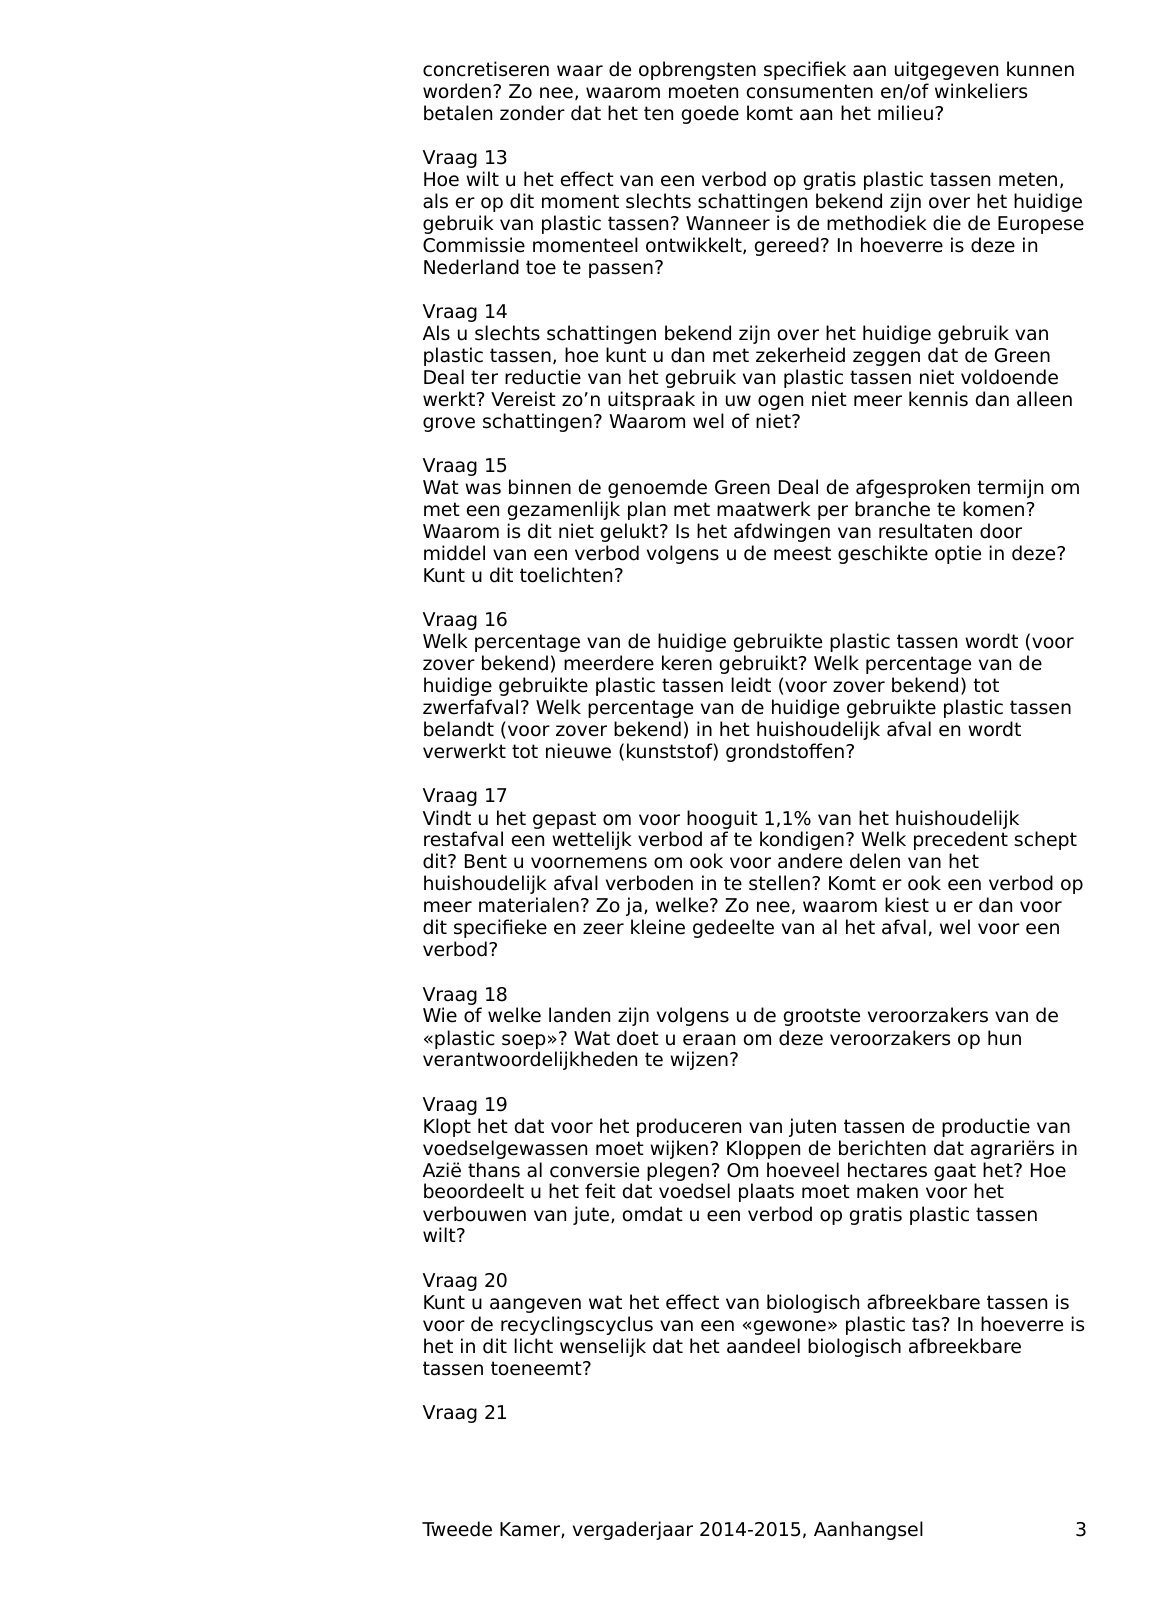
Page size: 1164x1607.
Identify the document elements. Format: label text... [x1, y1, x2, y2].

text Welk percentage van de huidige gebruikte plastic tassen wordt (voor zover bekend) meerdere keren gebruikt? Welk percentage van de huidige gebruikte plastic tassen leidt (voor zover bekend) tot zwerfafval? Welk percentage van de huidige gebruikte plastic tassen belandt (voor zover bekend) in het huishoudelijk afval en wordt verwerkt tot nieuwe (kunststof) grondstoffen? [422, 631, 1087, 763]
text Kunt u aangeven wat het effect van biologisch afbreekbare tassen is voor de recyclingscyclus van een «gewone» plastic tas? In hoeverre is het in dit licht wenselijk dat het aandeel biologisch afbreekbare tassen toeneemt? [422, 1292, 1087, 1379]
text Vraag 13 [422, 147, 1087, 169]
text Vraag 20 [422, 1269, 1087, 1292]
text Wat was binnen de genoemde Green Deal de afgesproken termijn om met een gezamenlijk plan met maatwerk per branche te komen? Waarom is dit niet gelukt? Is het afdwingen van resultaten door middel van een verbod volgens u de meest geschikte optie in deze? Kunt u dit toelichten? [422, 477, 1087, 587]
text Als u slechts schattingen bekend zijn over het huidige gebruik van plastic tassen, hoe kunt u dan met zekerheid zeggen dat de Green Deal ter reductie van het gebruik van plastic tassen niet voldoende werkt? Vereist zo’n uitspraak in uw ogen niet meer kennis dan alleen grove schattingen? Waarom wel of niet? [422, 323, 1087, 433]
text concretiseren waar de opbrengsten specifiek aan uitgegeven kunnen worden? Zo nee, waarom moeten consumenten en/of winkeliers betalen zonder dat het ten goede komt aan het milieu? [422, 59, 1087, 125]
text Vraag 18 [422, 983, 1087, 1005]
text Vindt u het gepast om voor hooguit 1,1% van het huishoudelijk restafval een wettelijk verbod af te kondigen? Welk precedent schept dit? Bent u voornemens om ook voor andere delen van het huishoudelijk afval verboden in te stellen? Komt er ook een verbod op meer materialen? Zo ja, welke? Zo nee, waarom kiest u er dan voor dit specifieke en zeer kleine gedeelte van al het afval, wel voor een verbod? [422, 807, 1087, 961]
text Vraag 19 [422, 1093, 1087, 1116]
text Vraag 15 [422, 455, 1087, 477]
text Wie of welke landen zijn volgens u de grootste veroorzakers van de «plastic soep»? Wat doet u eraan om deze veroorzakers op hun verantwoordelijkheden te wijzen? [422, 1005, 1087, 1071]
text Hoe wilt u het effect van een verbod op gratis plastic tassen meten, als er op dit moment slechts schattingen bekend zijn over het huidige gebruik van plastic tassen? Wanneer is de methodiek die de Europese Commissie momenteel ontwikkelt, gereed? In hoeverre is deze in Nederland toe te passen? [422, 169, 1087, 279]
text Klopt het dat voor het produceren van juten tassen de productie van voedselgewassen moet wijken? Kloppen de berichten dat agrariërs in Azië thans al conversie plegen? Om hoeveel hectares gaat het? Hoe beoordeelt u het feit dat voedsel plaats moet maken voor het verbouwen van jute, omdat u een verbod op gratis plastic tassen wilt? [422, 1116, 1087, 1247]
text Vraag 14 [422, 301, 1087, 323]
text Vraag 16 [422, 609, 1087, 631]
text Vraag 21 [422, 1402, 1087, 1424]
text Vraag 17 [422, 785, 1087, 807]
